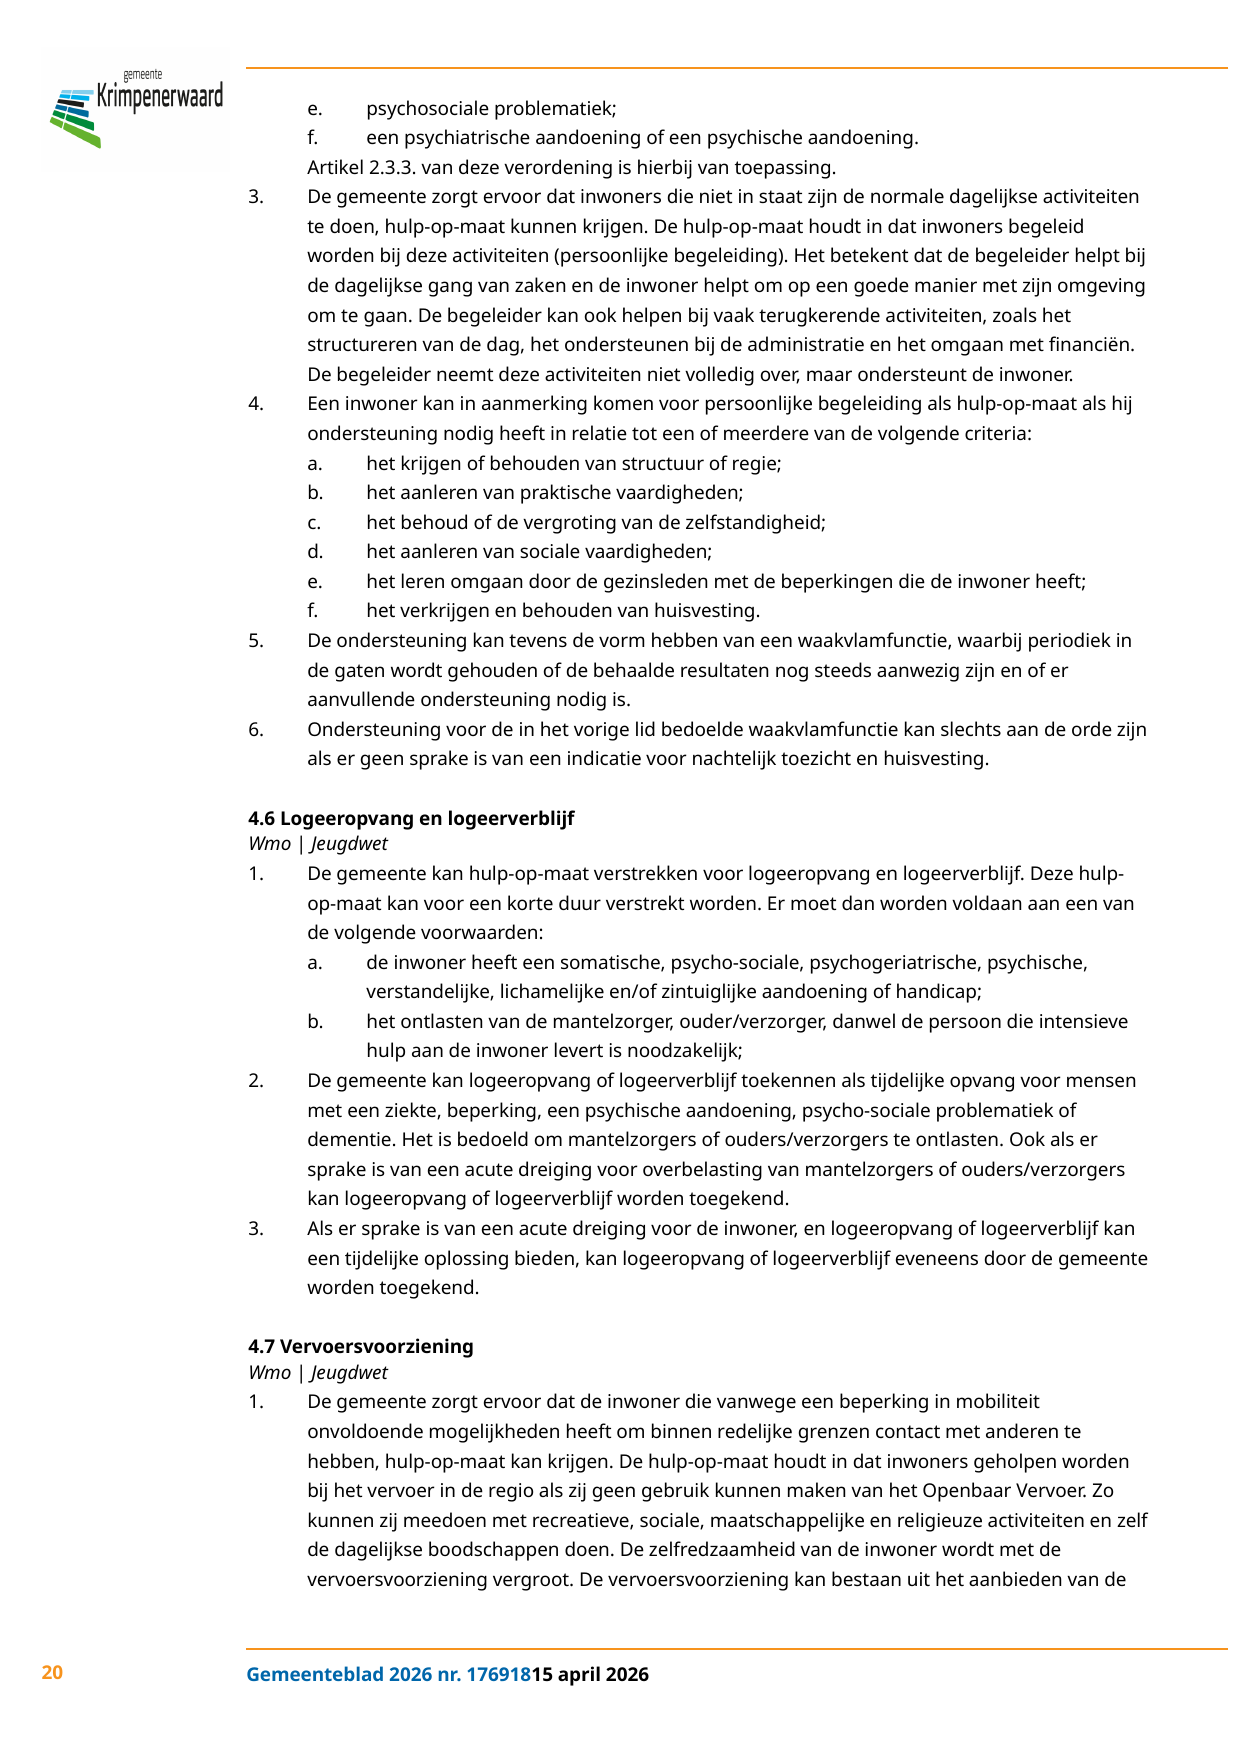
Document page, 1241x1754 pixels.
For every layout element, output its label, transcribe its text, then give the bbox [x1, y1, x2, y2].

list het ontlasten van de mantelzorger, ouder/verzorger, danwel de persoon die intensieve hulp aan de inwoner levert is noodzakelijk; [307, 1008, 1152, 1063]
list De gemeente kan hulp-op-maat verstrekken voor logeeropvang en logeerverblijf. Deze hulp-op-maat kan voor een korte duur verstrekt worden. Er moet dan worden voldaan aan een van de volgende voorwaarden: [248, 860, 1152, 945]
picture [41, 47, 231, 172]
list De gemeente zorgt ervoor dat de inwoner die vanwege een beperking in mobiliteit onvoldoende mogelijkheden heeft om binnen redelijke grenzen contact met anderen te hebben, hulp-op-maat kan krijgen. De hulp-op-maat houdt in dat inwoners geholpen worden bij het vervoer in de regio als zij geen gebruik kunnen maken van het Openbaar Vervoer. Zo kunnen zij meedoen met recreatieve, sociale, maatschappelijke en religieuze activiteiten en zelf de dagelijkse boodschappen doen. De zelfredzaamheid van de inwoner wordt met de vervoersvoorziening vergroot. De vervoersvoorziening kan bestaan uit het aanbieden van de [248, 1389, 1152, 1592]
list het behoud of de vergroting van de zelfstandigheid; [307, 509, 1152, 535]
list de inwoner heeft een somatische, psycho-sociale, psychogeriatrische, psychische, verstandelijke, lichamelijke en/of zintuiglijke aandoening of handicap; [307, 949, 1152, 1004]
list Als er sprake is van een acute dreiging voor de inwoner, en logeeropvang of logeerverblijf kan een tijdelijke oplossing bieden, kan logeeropvang of logeerverblijf eveneens door de gemeente worden toegekend. [248, 1215, 1152, 1300]
list Een inwoner kan in aanmerking komen voor persoonlijke begeleiding als hulp-op-maat als hij ondersteuning nodig heeft in relatie tot een of meerdere van de volgende criteria: [248, 391, 1152, 446]
text Wmo | Jeugdwet [248, 831, 1152, 856]
text 4.7 Vervoersvoorziening [248, 1333, 1152, 1359]
list De gemeente zorgt ervoor dat inwoners die niet in staat zijn de normale dagelijkse activiteiten te doen, hulp-op-maat kunnen krijgen. De hulp-op-maat houdt in dat inwoners begeleid worden bij deze activiteiten (persoonlijke begeleiding). Het betekent dat de begeleider helpt bij de dagelijkse gang van zaken en de inwoner helpt om op een goede manier met zijn omgeving om te gaan. De begeleider kan ook helpen bij vaak terugkerende activiteiten, zoals het structureren van de dag, het ondersteunen bij de administratie en het omgaan met financiën. De begeleider neemt deze activiteiten niet volledig over, maar ondersteunt de inwoner. [248, 183, 1152, 387]
list het aanleren van sociale vaardigheden; [307, 538, 1152, 564]
list een psychiatrische aandoening of een psychische aandoening. [307, 124, 1152, 150]
list psychosociale problematiek; [307, 95, 1152, 121]
list het leren omgaan door de gezinsleden met de beperkingen die de inwoner heeft; [307, 568, 1152, 594]
list De gemeente kan logeeropvang of logeerverblijf toekennen als tijdelijke opvang voor mensen met een ziekte, beperking, een psychische aandoening, psycho-sociale problematiek of dementie. Het is bedoeld om mantelzorgers of ouders/verzorgers te ontlasten. Ook als er sprake is van een acute dreiging voor overbelasting van mantelzorgers of ouders/verzorgers kan logeeropvang of logeerverblijf worden toegekend. [248, 1067, 1152, 1211]
list De ondersteuning kan tevens de vorm hebben van een waakvlamfunctie, waarbij periodiek in de gaten wordt gehouden of de behaalde resultaten nog steeds aanwezig zijn en of er aanvullende ondersteuning nodig is. [248, 627, 1152, 712]
list Artikel 2.3.3. van deze verordening is hierbij van toepassing. [248, 154, 1152, 180]
list het krijgen of behouden van structuur of regie; [307, 450, 1152, 476]
list het aanleren van praktische vaardigheden; [307, 479, 1152, 505]
text 4.6 Logeeropvang en logeerverblijf [248, 805, 1152, 831]
list Ondersteuning voor de in het vorige lid bedoelde waakvlamfunctie kan slechts aan de orde zijn als er geen sprake is van een indicatie voor nachtelijk toezicht en huisvesting. [248, 716, 1152, 771]
list het verkrijgen en behouden van huisvesting. [307, 598, 1152, 623]
text Wmo | Jeugdwet [248, 1359, 1152, 1385]
